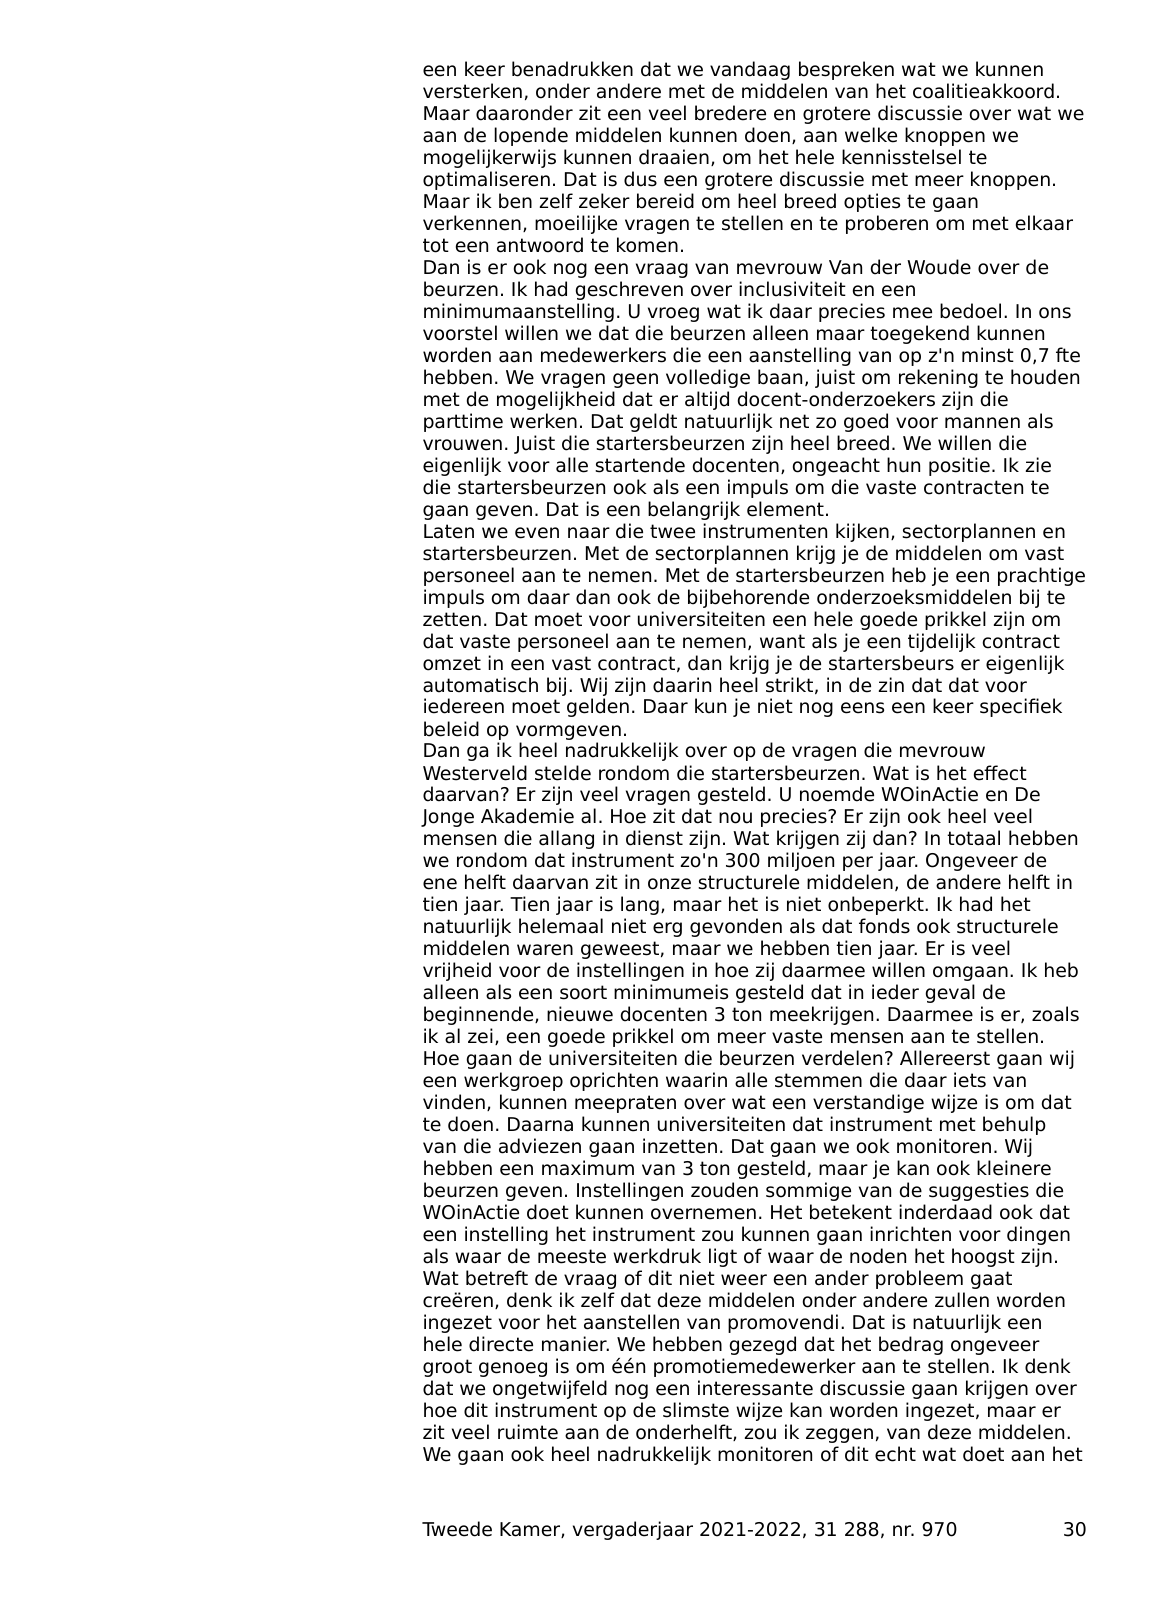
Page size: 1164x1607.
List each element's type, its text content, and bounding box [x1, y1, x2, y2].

text een keer benadrukken dat we vandaag bespreken wat we kunnen versterken, onder andere met de middelen van het coalitieakkoord. Maar daaronder zit een veel bredere en grotere discussie over wat we aan de lopende middelen kunnen doen, aan welke knoppen we mogelijkerwijs kunnen draaien, om het hele kennisstelsel te optimaliseren. Dat is dus een grotere discussie met meer knoppen. Maar ik ben zelf zeker bereid om heel breed opties te gaan verkennen, moeilijke vragen te stellen en te proberen om met elkaar tot een antwoord te komen. [422, 59, 1087, 257]
text Laten we even naar die twee instrumenten kijken, sectorplannen en startersbeurzen. Met de sectorplannen krijg je de middelen om vast personeel aan te nemen. Met de startersbeurzen heb je een prachtige impuls om daar dan ook de bijbehorende onderzoeksmiddelen bij te zetten. Dat moet voor universiteiten een hele goede prikkel zijn om dat vaste personeel aan te nemen, want als je een tijdelijk contract omzet in een vast contract, dan krijg je de startersbeurs er eigenlijk automatisch bij. Wij zijn daarin heel strikt, in de zin dat dat voor iedereen moet gelden. Daar kun je niet nog eens een keer specifiek beleid op vormgeven. [422, 521, 1087, 740]
text Wat betreft de vraag of dit niet weer een ander probleem gaat creëren, denk ik zelf dat deze middelen onder andere zullen worden ingezet voor het aanstellen van promovendi. Dat is natuurlijk een hele directe manier. We hebben gezegd dat het bedrag ongeveer groot genoeg is om één promotiemedewerker aan te stellen. Ik denk dat we ongetwijfeld nog een interessante discussie gaan krijgen over hoe dit instrument op de slimste wijze kan worden ingezet, maar er zit veel ruimte aan de onderhelft, zou ik zeggen, van deze middelen. We gaan ook heel nadrukkelijk monitoren of dit echt wat doet aan het [422, 1268, 1087, 1466]
text Dan is er ook nog een vraag van mevrouw Van der Woude over de beurzen. Ik had geschreven over inclusiviteit en een minimumaanstelling. U vroeg wat ik daar precies mee bedoel. In ons voorstel willen we dat die beurzen alleen maar toegekend kunnen worden aan medewerkers die een aanstelling van op z'n minst 0,7 fte hebben. We vragen geen volledige baan, juist om rekening te houden met de mogelijkheid dat er altijd docent-onderzoekers zijn die parttime werken. Dat geldt natuurlijk net zo goed voor mannen als vrouwen. Juist die startersbeurzen zijn heel breed. We willen die eigenlijk voor alle startende docenten, ongeacht hun positie. Ik zie die startersbeurzen ook als een impuls om die vaste contracten te gaan geven. Dat is een belangrijk element. [422, 257, 1087, 521]
text Hoe gaan de universiteiten die beurzen verdelen? Allereerst gaan wij een werkgroep oprichten waarin alle stemmen die daar iets van vinden, kunnen meepraten over wat een verstandige wijze is om dat te doen. Daarna kunnen universiteiten dat instrument met behulp van die adviezen gaan inzetten. Dat gaan we ook monitoren. Wij hebben een maximum van 3 ton gesteld, maar je kan ook kleinere beurzen geven. Instellingen zouden sommige van de suggesties die WOinActie doet kunnen overnemen. Het betekent inderdaad ook dat een instelling het instrument zou kunnen gaan inrichten voor dingen als waar de meeste werkdruk ligt of waar de noden het hoogst zijn. [422, 1048, 1087, 1268]
text Dan ga ik heel nadrukkelijk over op de vragen die mevrouw Westerveld stelde rondom die startersbeurzen. Wat is het effect daarvan? Er zijn veel vragen gesteld. U noemde WOinActie en De Jonge Akademie al. Hoe zit dat nou precies? Er zijn ook heel veel mensen die allang in dienst zijn. Wat krijgen zij dan? In totaal hebben we rondom dat instrument zo'n 300 miljoen per jaar. Ongeveer de ene helft daarvan zit in onze structurele middelen, de andere helft in tien jaar. Tien jaar is lang, maar het is niet onbeperkt. Ik had het natuurlijk helemaal niet erg gevonden als dat fonds ook structurele middelen waren geweest, maar we hebben tien jaar. Er is veel vrijheid voor de instellingen in hoe zij daarmee willen omgaan. Ik heb alleen als een soort minimumeis gesteld dat in ieder geval de beginnende, nieuwe docenten 3 ton meekrijgen. Daarmee is er, zoals ik al zei, een goede prikkel om meer vaste mensen aan te stellen. [422, 740, 1087, 1048]
